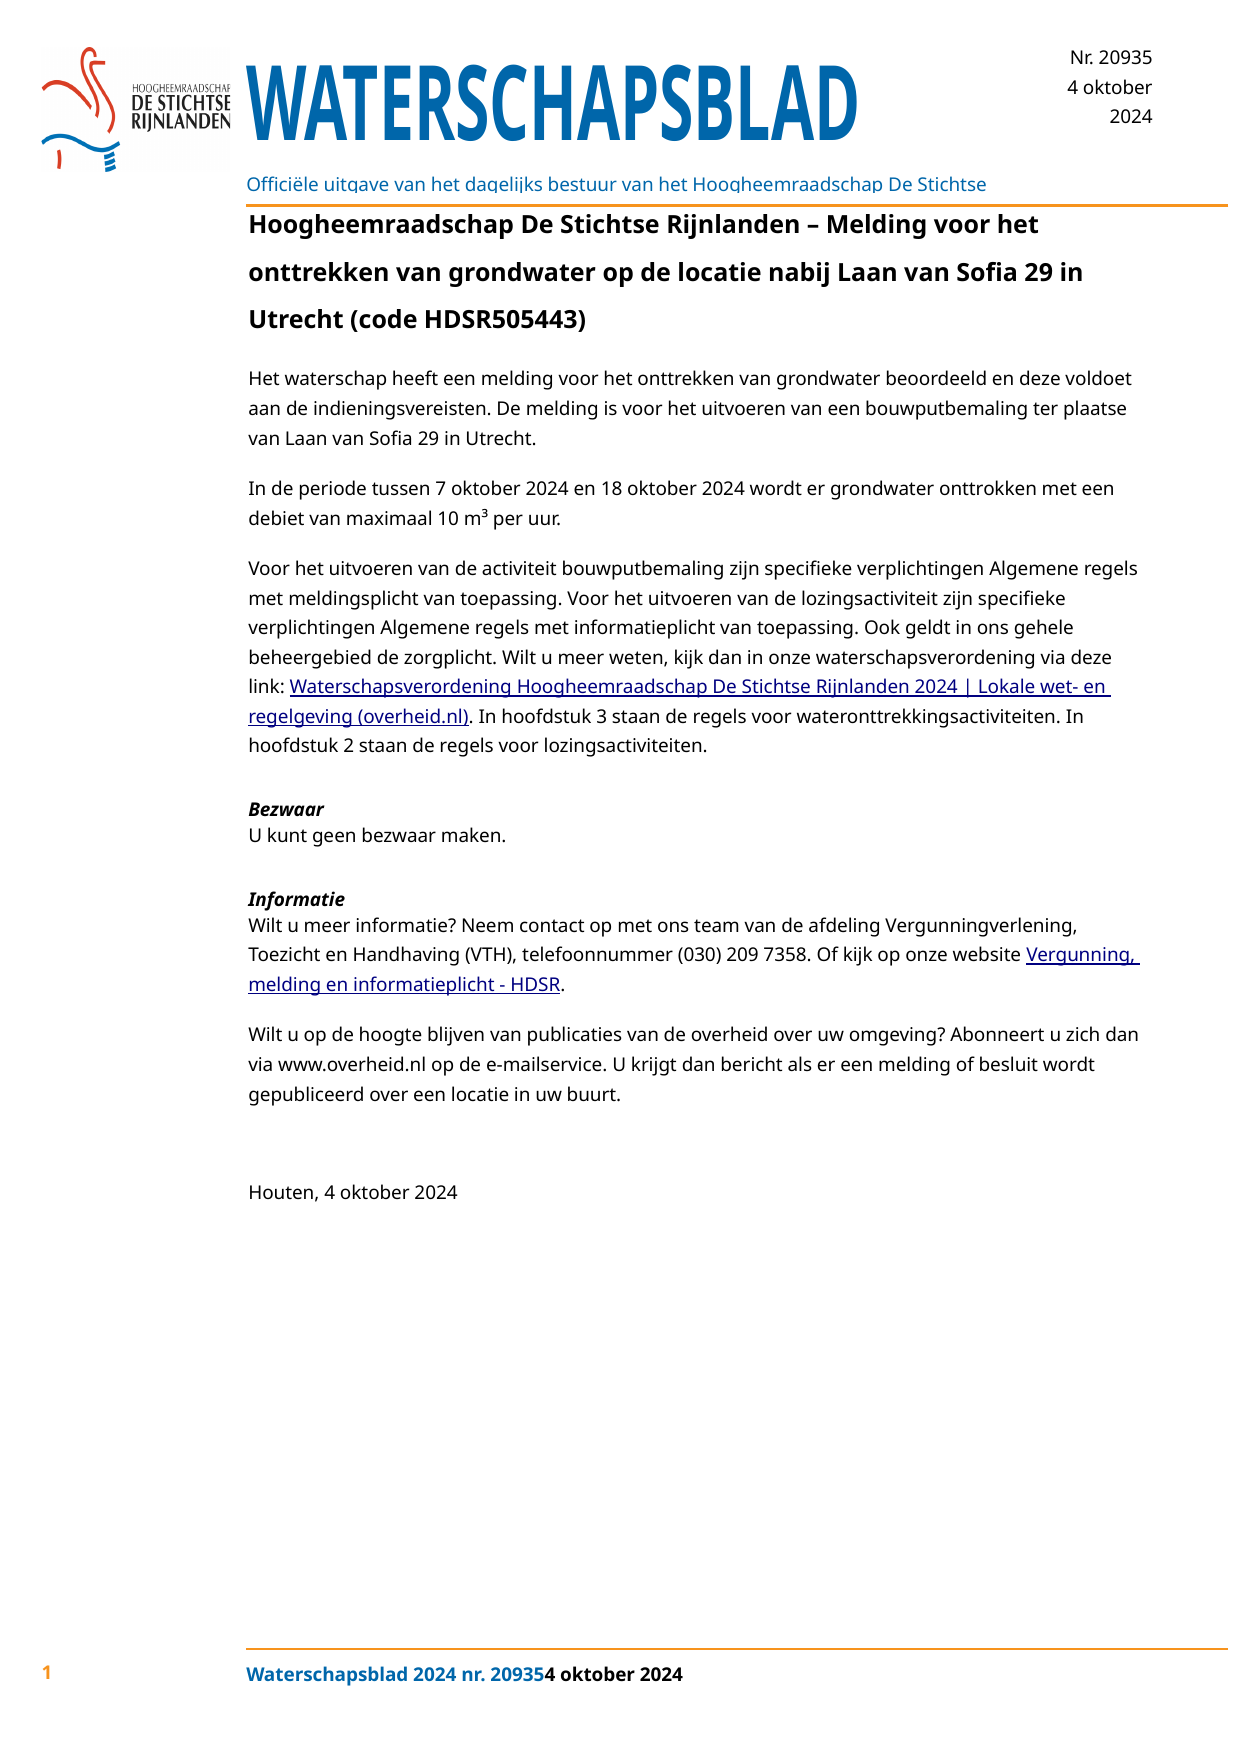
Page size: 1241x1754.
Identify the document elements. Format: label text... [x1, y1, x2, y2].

text Hoogheemraadschap De Stichtse Rijnlanden – Melding voor het onttrekken van grondwater op de locatie nabij Laan van Sofia 29 in Utrecht (code HDSR505443) [248, 207, 1152, 336]
text Wilt u op de hoogte blijven van publicaties van de overheid over uw omgeving? Abonneert u zich dan via www.overheid.nl op de e-mailservice. U krijgt dan bericht als er een melding of besluit wordt gepubliceerd over een locatie in uw buurt. [248, 1022, 1152, 1106]
text Het waterschap heeft een melding voor het onttrekken van grondwater beoordeeld en deze voldoet aan de indieningsvereisten. De melding is voor het uitvoeren van een bouwputbemaling ter plaatse van Laan van Sofia 29 in Utrecht. [248, 366, 1152, 450]
text U kunt geen bezwaar maken. [248, 822, 1152, 848]
text Informatie [248, 886, 1152, 912]
text Voor het uitvoeren van de activiteit bouwputbemaling zijn specifieke verplichtingen Algemene regels met meldingsplicht van toepassing. Voor het uitvoeren van de lozingsactiviteit zijn specifieke verplichtingen Algemene regels met informatieplicht van toepassing. Ook geldt in ons gehele beheergebied de zorgplicht. Wilt u meer weten, kijk dan in onze waterschapsverordening via deze link: Waterschapsverordening Hoogheemraadschap De Stichtse Rijnlanden 2024 | Lokale wet- en regelgeving (overheid.nl). In hoofdstuk 3 staan de regels voor wateronttrekkingsactiviteiten. In hoofdstuk 2 staan de regels voor lozingsactiviteiten. [248, 555, 1152, 758]
picture [41, 47, 231, 172]
text Houten, 4 oktober 2024 [248, 1179, 1152, 1205]
text Wilt u meer informatie? Neem contact op met ons team van de afdeling Vergunningverlening, Toezicht en Handhaving (VTH), telefoonnummer (030) 209 7358. Of kijk op onze website Vergunning, melding en informatieplicht - HDSR. [248, 912, 1152, 997]
text In de periode tussen 7 oktober 2024 en 18 oktober 2024 wordt er grondwater onttrokken met een debiet van maximaal 10 m³ per uur. [248, 475, 1152, 530]
text Bezwaar [248, 797, 1152, 822]
